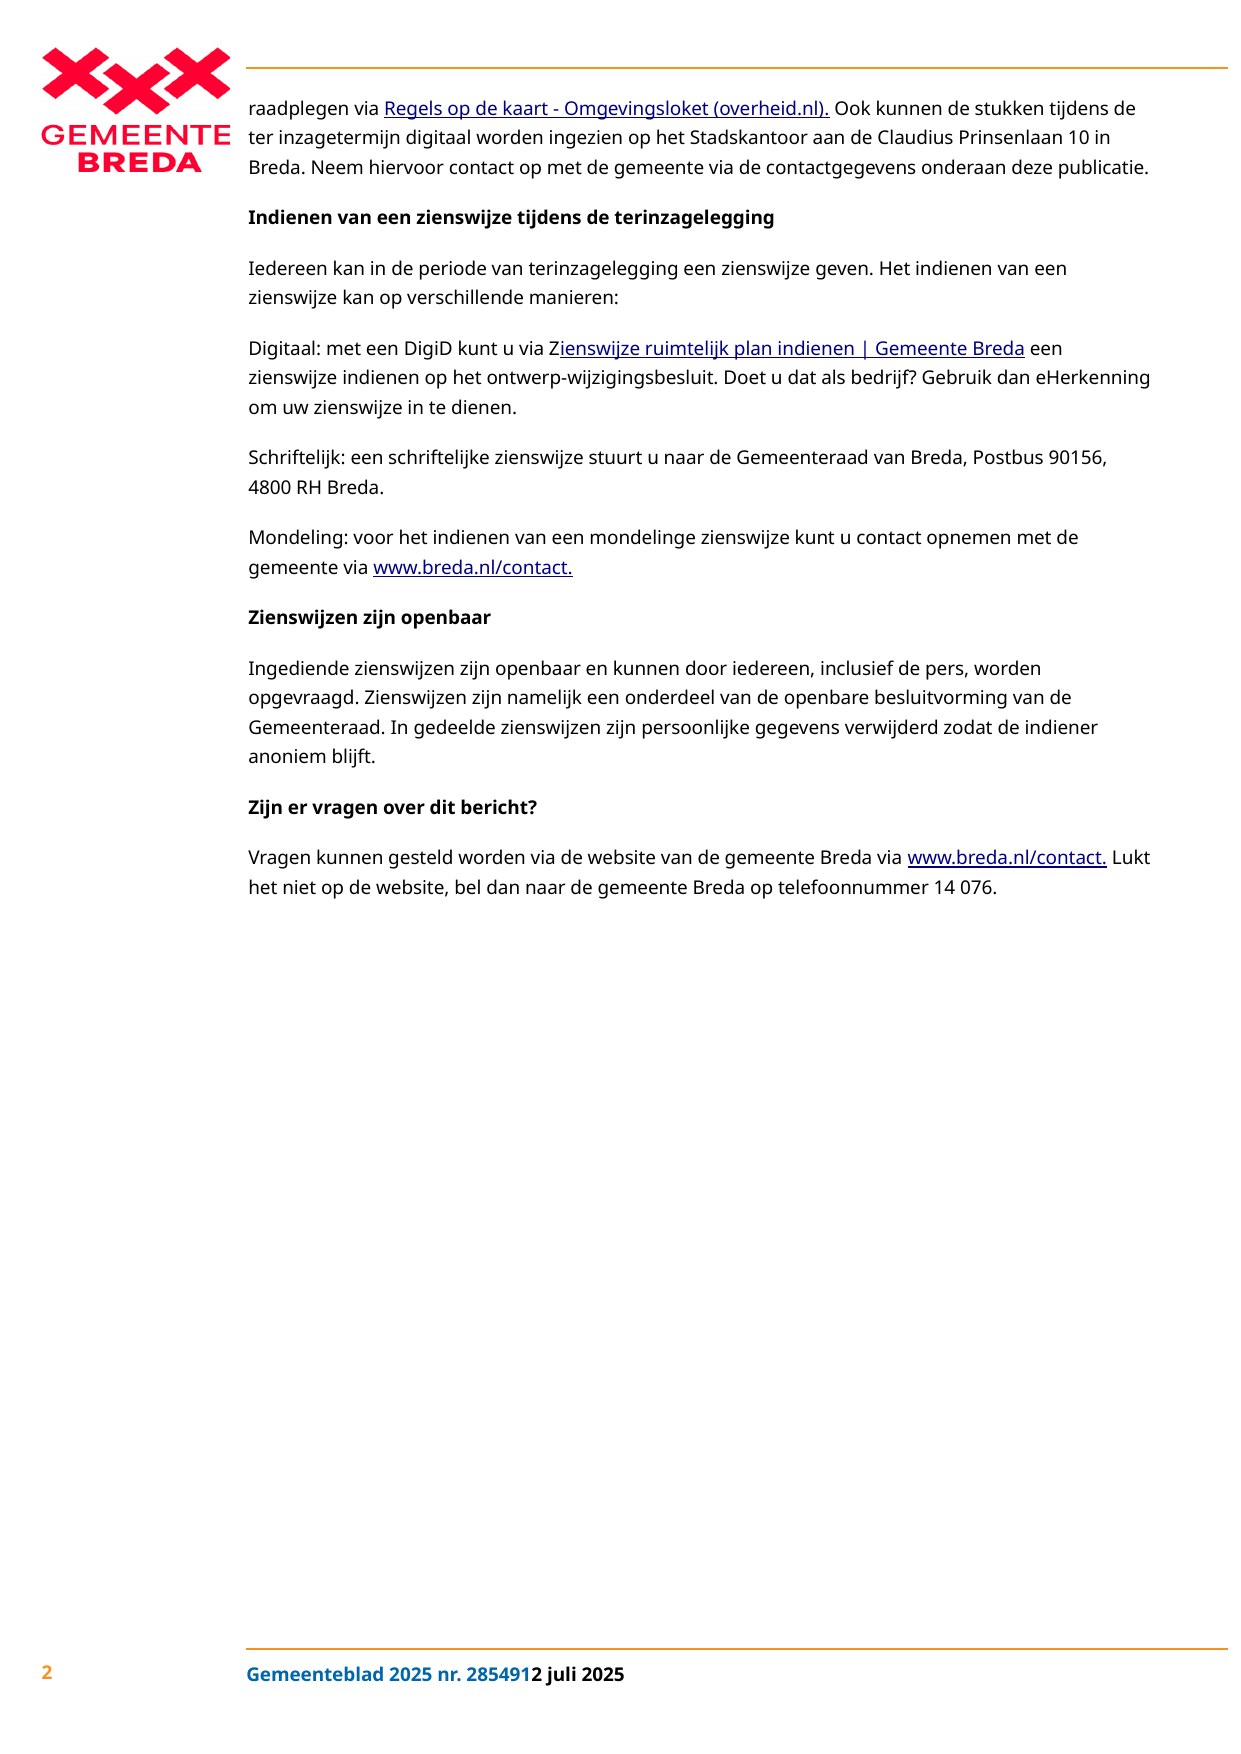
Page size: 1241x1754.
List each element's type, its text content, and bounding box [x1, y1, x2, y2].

text Zijn er vragen over dit bericht? [248, 794, 1152, 820]
text Iedereen kan in de periode van terinzagelegging een zienswijze geven. Het indienen van een zienswijze kan op verschillende manieren: [248, 255, 1152, 310]
text Schriftelijk: een schriftelijke zienswijze stuurt u naar de Gemeenteraad van Breda, Postbus 90156, 4800 RH Breda. [248, 444, 1152, 500]
picture [41, 47, 231, 172]
text raadplegen via Regels op de kaart - Omgevingsloket (overheid.nl). Ook kunnen de stukken tijdens de ter inzagetermijn digitaal worden ingezien op het Stadskantoor aan de Claudius Prinsenlaan 10 in Breda. Neem hiervoor contact op met de gemeente via de contactgegevens onderaan deze publicatie. [248, 95, 1152, 180]
text Vragen kunnen gesteld worden via de website van de gemeente Breda via www.breda.nl/contact. Lukt het niet op de website, bel dan naar de gemeente Breda op telefoonnummer 14 076. [248, 844, 1152, 900]
text Indienen van een zienswijze tijdens de terinzagelegging [248, 204, 1152, 230]
text Zienswijzen zijn openbaar [248, 604, 1152, 630]
text Digitaal: met een DigiD kunt u via Zienswijze ruimtelijk plan indienen | Gemeente Breda een zienswijze indienen op het ontwerp-wijzigingsbesluit. Doet u dat als bedrijf? Gebruik dan eHerkenning om uw zienswijze in te dienen. [248, 335, 1152, 420]
text Mondeling: voor het indienen van een mondelinge zienswijze kunt u contact opnemen met de gemeente via www.breda.nl/contact. [248, 524, 1152, 580]
text Ingediende zienswijzen zijn openbaar en kunnen door iedereen, inclusief de pers, worden opgevraagd. Zienswijzen zijn namelijk een onderdeel van de openbare besluitvorming van de Gemeenteraad. In gedeelde zienswijzen zijn persoonlijke gegevens verwijderd zodat de indiener anoniem blijft. [248, 655, 1152, 769]
